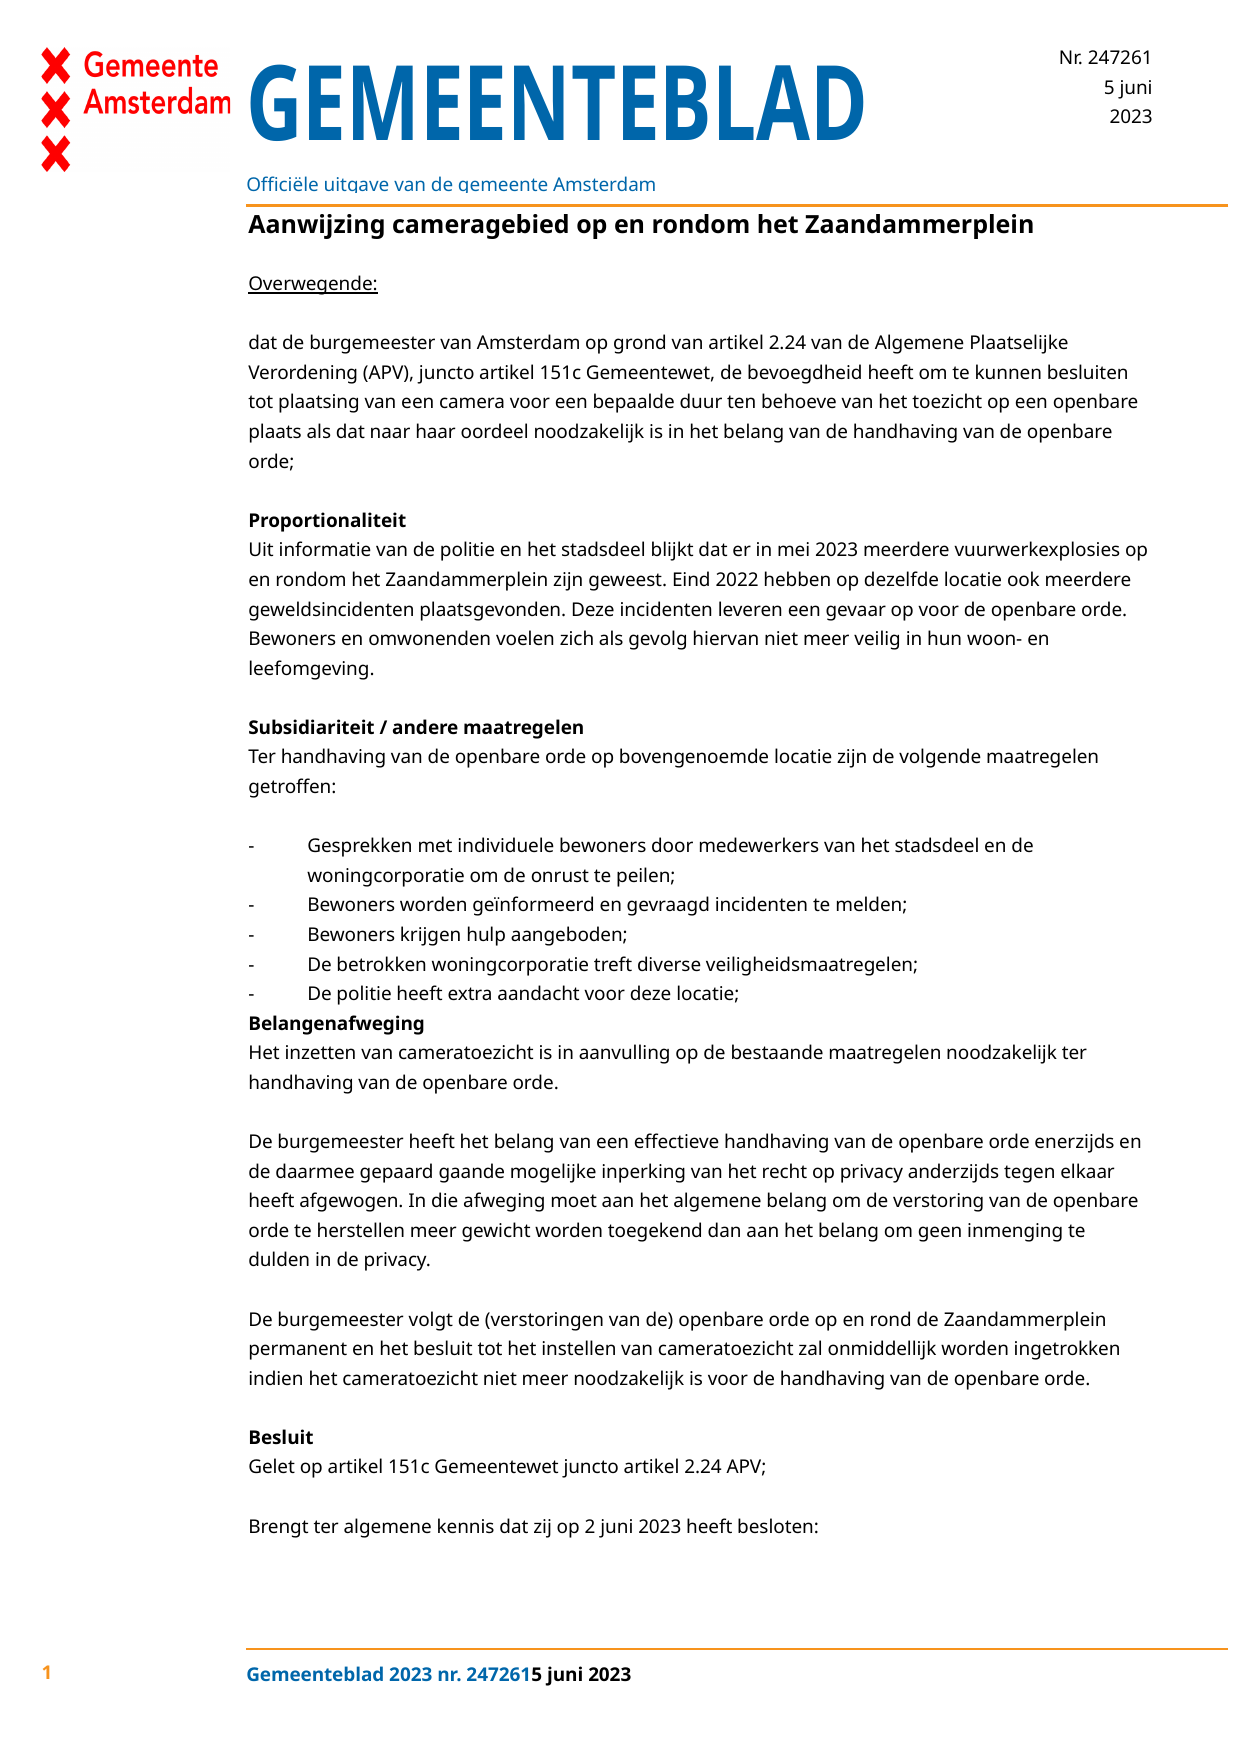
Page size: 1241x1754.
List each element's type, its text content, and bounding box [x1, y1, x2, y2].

text Overwegende: [248, 270, 1152, 296]
text Proportionaliteit [248, 507, 1152, 533]
list Bewoners krijgen hulp aangeboden; [248, 921, 1152, 947]
list Bewoners worden geïnformeerd en gevraagd incidenten te melden; [248, 892, 1152, 917]
text Belangenafweging [248, 1010, 1152, 1036]
list De politie heeft extra aandacht voor deze locatie; [248, 980, 1152, 1006]
text De burgemeester volgt de (verstoringen van de) openbare orde op en rond de Zaandammerplein permanent en het besluit tot het instellen van cameratoezicht zal onmiddellijk worden ingetrokken indien het cameratoezicht niet meer noodzakelijk is voor de handhaving van de openbare orde. [248, 1306, 1152, 1391]
list Gesprekken met individuele bewoners door medewerkers van het stadsdeel en de woningcorporatie om de onrust te peilen; [248, 832, 1152, 888]
text Het inzetten van cameratoezicht is in aanvulling op de bestaande maatregelen noodzakelijk ter handhaving van de openbare orde. [248, 1039, 1152, 1095]
text dat de burgemeester van Amsterdam op grond van artikel 2.24 van de Algemene Plaatselijke Verordening (APV), juncto artikel 151c Gemeentewet, de bevoegdheid heeft om te kunnen besluiten tot plaatsing van een camera voor een bepaalde duur ten behoeve van het toezicht op een openbare plaats als dat naar haar oordeel noodzakelijk is in het belang van de handhaving van de openbare orde; [248, 329, 1152, 473]
text De burgemeester heeft het belang van een effectieve handhaving van de openbare orde enerzijds en de daarmee gepaard gaande mogelijke inperking van het recht op privacy anderzijds tegen elkaar heeft afgewogen. In die afweging moet aan het algemene belang om de verstoring van de openbare orde te herstellen meer gewicht worden toegekend dan aan het belang om geen inmenging te dulden in de privacy. [248, 1128, 1152, 1272]
text Besluit [248, 1424, 1152, 1450]
text Ter handhaving van de openbare orde op bovengenoemde locatie zijn de volgende maatregelen getroffen: [248, 744, 1152, 799]
text Brengt ter algemene kennis dat zij op 2 juni 2023 heeft besloten: [248, 1513, 1152, 1538]
picture [41, 47, 231, 172]
text Gelet op artikel 151c Gemeentewet juncto artikel 2.24 APV; [248, 1454, 1152, 1479]
text Uit informatie van de politie en het stadsdeel blijkt dat er in mei 2023 meerdere vuurwerkexplosies op en rondom het Zaandammerplein zijn geweest. Eind 2022 hebben op dezelfde locatie ook meerdere geweldsincidenten plaatsgevonden. Deze incidenten leveren een gevaar op voor de openbare orde. Bewoners en omwonenden voelen zich als gevolg hiervan niet meer veilig in hun woon- en leefomgeving. [248, 537, 1152, 681]
text Aanwijzing cameragebied op en rondom het Zaandammerplein [248, 207, 1152, 241]
text Subsidiariteit / andere maatregelen [248, 714, 1152, 740]
list De betrokken woningcorporatie treft diverse veiligheidsmaatregelen; [248, 951, 1152, 976]
